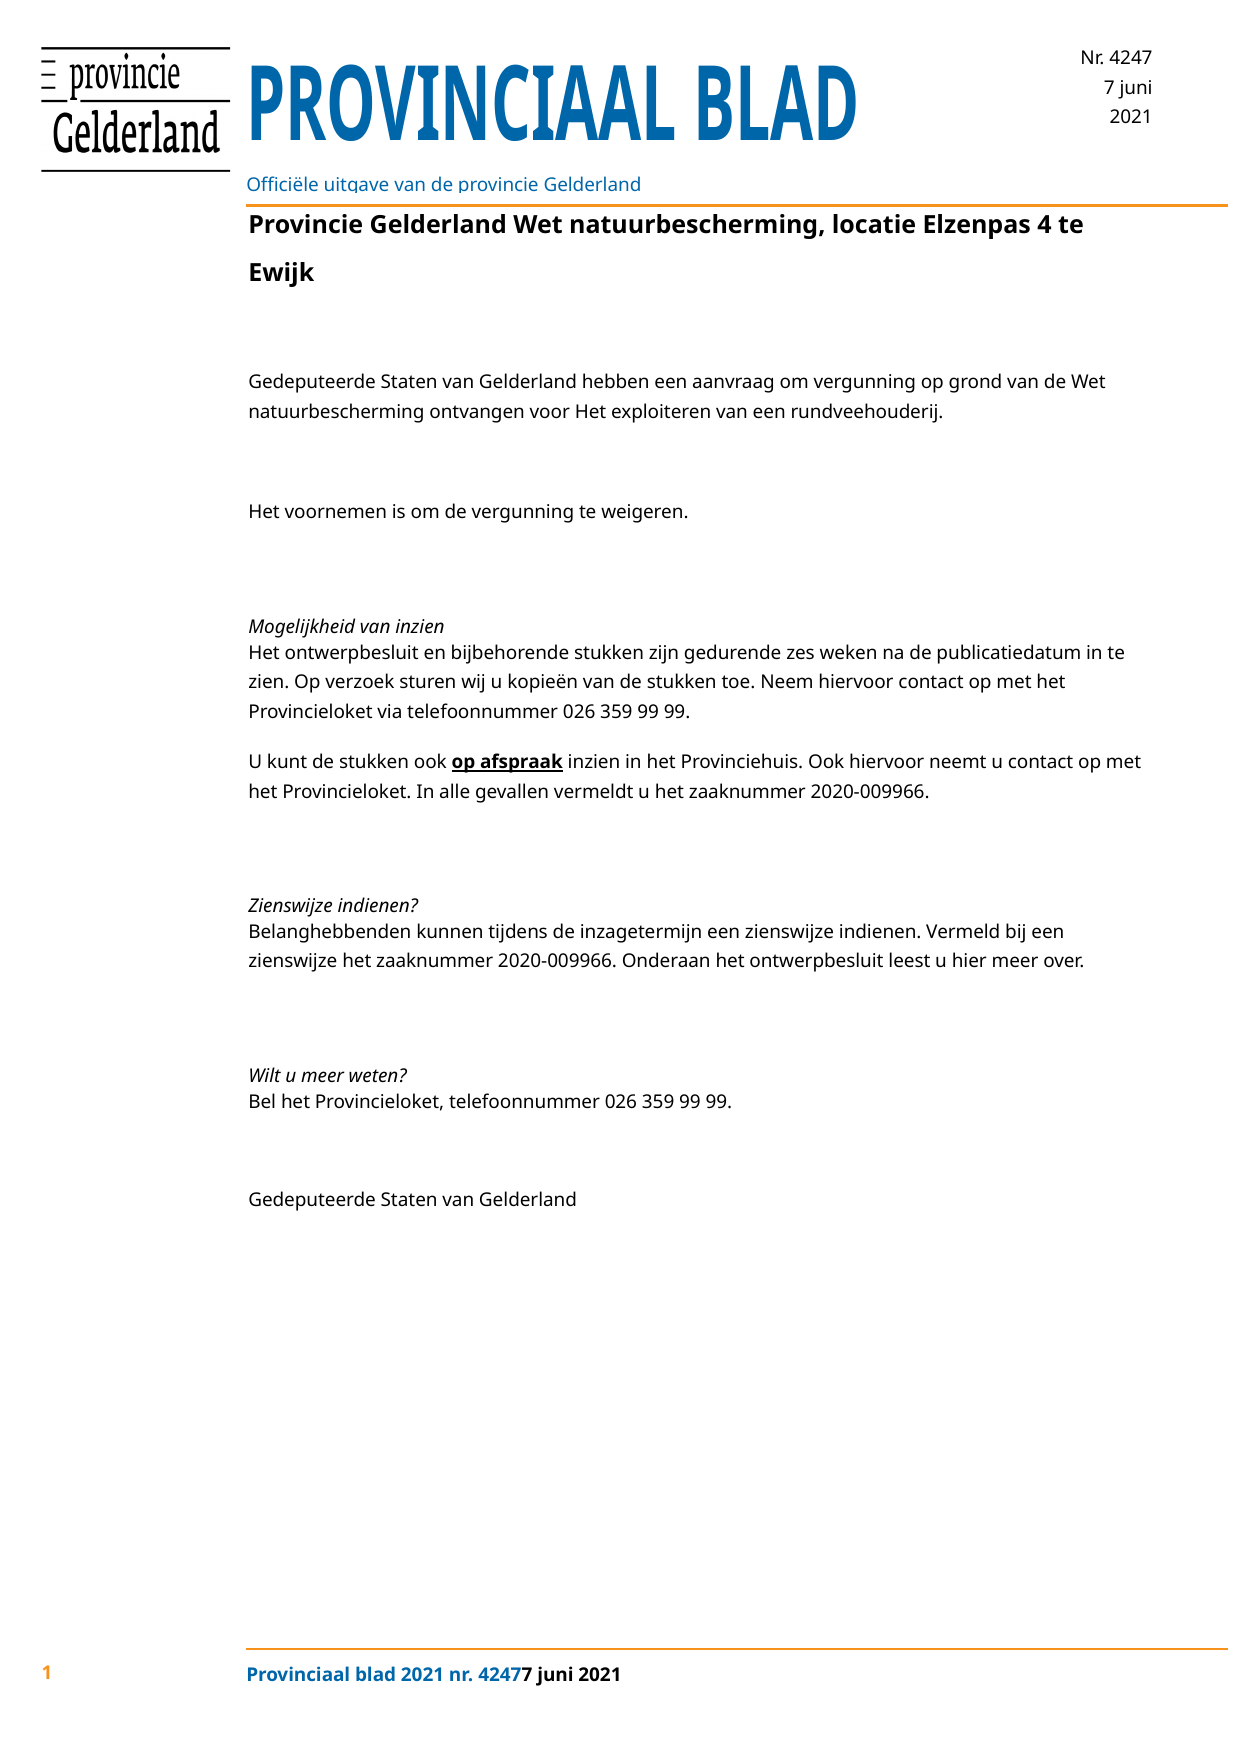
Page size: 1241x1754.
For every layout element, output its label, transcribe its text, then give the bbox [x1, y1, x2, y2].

text Het voornemen is om de vergunning te weigeren. [248, 499, 1152, 524]
text Bel het Provincieloket, telefoonnummer 026 359 99 99. [248, 1088, 1152, 1113]
text Wilt u meer weten? [248, 1062, 1152, 1088]
text Gedeputeerde Staten van Gelderland [248, 1186, 1152, 1212]
text Provincie Gelderland Wet natuurbescherming, locatie Elzenpas 4 te Ewijk [248, 207, 1152, 288]
picture [41, 47, 231, 172]
text Het ontwerpbesluit en bijbehorende stukken zijn gedurende zes weken na de publicatiedatum in te zien. Op verzoek sturen wij u kopieën van de stukken toe. Neem hiervoor contact op met het Provincieloket via telefoonnummer 026 359 99 99. [248, 639, 1152, 724]
text U kunt de stukken ook op afspraak inzien in het Provinciehuis. Ook hiervoor neemt u contact op met het Provincieloket. In alle gevallen vermeldt u het zaaknummer 2020-009966. [248, 748, 1152, 804]
text Belanghebbenden kunnen tijdens de inzagetermijn een zienswijze indienen. Vermeld bij een zienswijze het zaaknummer 2020-009966. Onderaan het ontwerpbesluit leest u hier meer over. [248, 918, 1152, 973]
text Gedeputeerde Staten van Gelderland hebben een aanvraag om vergunning op grond van de Wet natuurbescherming ontvangen voor Het exploiteren van een rundveehouderij. [248, 368, 1152, 424]
text Zienswijze indienen? [248, 892, 1152, 918]
text Mogelijkheid van inzien [248, 613, 1152, 639]
